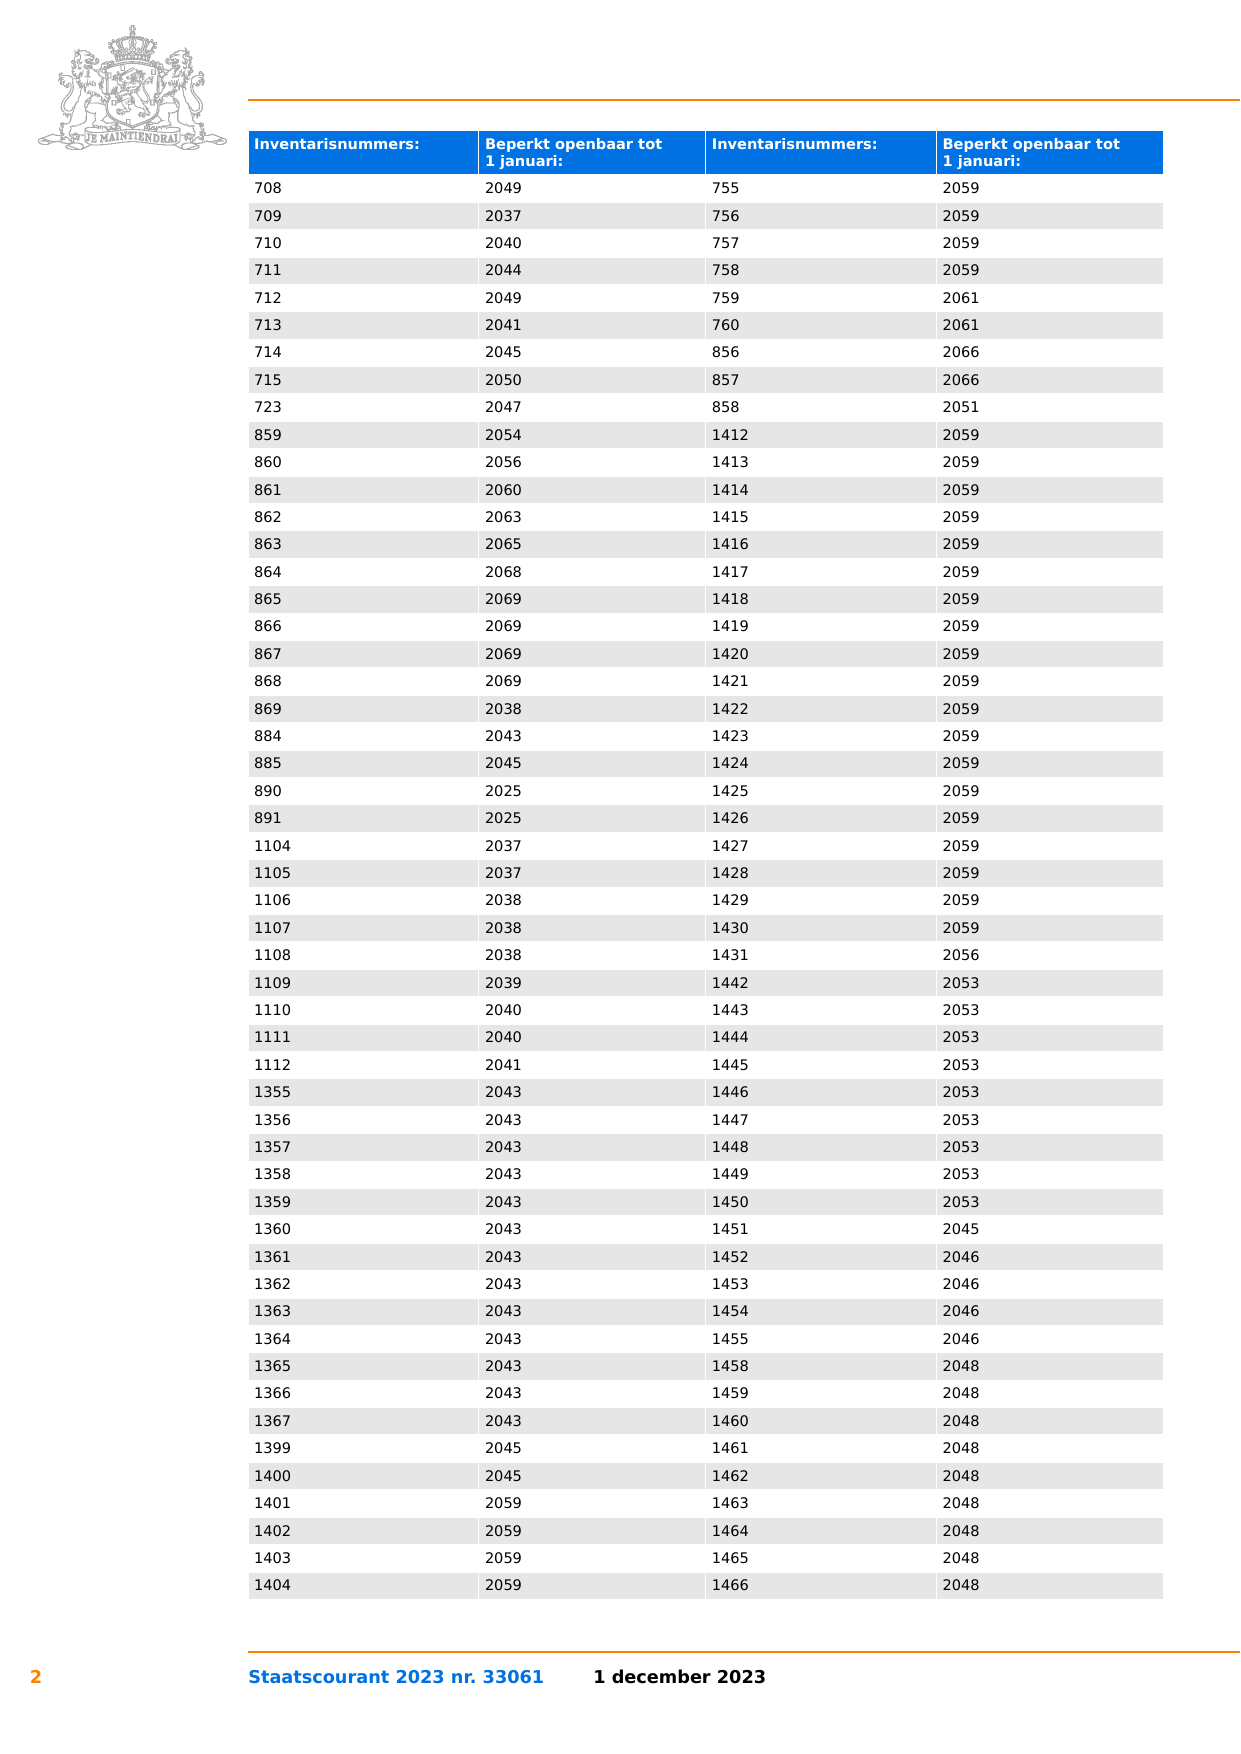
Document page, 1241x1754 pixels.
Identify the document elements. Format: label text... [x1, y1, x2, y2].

table_cell 2059 [937, 531, 1163, 558]
table_cell 1419 [706, 614, 936, 640]
table_cell 711 [249, 258, 478, 284]
table_cell 2059 [937, 778, 1163, 804]
table_cell 1458 [706, 1353, 936, 1380]
table_cell 1455 [706, 1326, 936, 1352]
table_cell 2059 [937, 422, 1163, 448]
table_cell 2038 [479, 888, 705, 914]
table_cell 860 [249, 449, 478, 476]
table_cell 1424 [706, 751, 936, 777]
table_cell 1108 [249, 943, 478, 969]
table_cell 2037 [479, 860, 705, 887]
table_cell 862 [249, 504, 478, 530]
table_header Beperkt openbaar tot 1 januari: [937, 131, 1163, 174]
table_cell 2046 [937, 1299, 1163, 1325]
table_cell 1422 [706, 696, 936, 722]
table_cell 864 [249, 559, 478, 585]
table_cell 1465 [706, 1545, 936, 1571]
picture [38, 25, 227, 150]
table_cell 2044 [479, 258, 705, 284]
table_cell 1452 [706, 1244, 936, 1270]
table_cell 2059 [937, 641, 1163, 667]
table_cell 2059 [937, 258, 1163, 284]
table_cell 2046 [937, 1326, 1163, 1352]
table_cell 891 [249, 805, 478, 832]
table_cell 708 [249, 175, 478, 202]
table_cell 2059 [937, 449, 1163, 476]
table_cell 867 [249, 641, 478, 667]
table_cell 2046 [937, 1244, 1163, 1270]
table_cell 755 [706, 175, 936, 202]
table_cell 2041 [479, 1052, 705, 1078]
table_cell 1427 [706, 833, 936, 859]
table_cell 2048 [937, 1490, 1163, 1517]
table_cell 2043 [479, 1162, 705, 1188]
table_cell 2048 [937, 1573, 1163, 1599]
table_cell 866 [249, 614, 478, 640]
table_cell 1446 [706, 1079, 936, 1106]
table_cell 2056 [937, 943, 1163, 969]
table_cell 856 [706, 340, 936, 366]
table_cell 2053 [937, 997, 1163, 1023]
table_cell 2040 [479, 1025, 705, 1051]
table_cell 2056 [479, 449, 705, 476]
table_cell 1442 [706, 970, 936, 996]
table_cell 2045 [479, 751, 705, 777]
table_cell 2059 [479, 1518, 705, 1544]
table_header Inventarisnummers: [249, 131, 478, 174]
table_cell 1463 [706, 1490, 936, 1517]
table_cell 2043 [479, 1326, 705, 1352]
table_cell 1430 [706, 915, 936, 941]
table_cell 1416 [706, 531, 936, 558]
table_cell 2041 [479, 312, 705, 339]
table_cell 2059 [937, 230, 1163, 256]
table_header Beperkt openbaar tot 1 januari: [479, 131, 705, 174]
table_cell 2045 [479, 1463, 705, 1489]
table_cell 757 [706, 230, 936, 256]
table_cell 2048 [937, 1463, 1163, 1489]
table_cell 1404 [249, 1573, 478, 1599]
table_cell 2038 [479, 915, 705, 941]
table_cell 2053 [937, 1052, 1163, 1078]
table_cell 859 [249, 422, 478, 448]
table_cell 2059 [937, 805, 1163, 832]
table_cell 1425 [706, 778, 936, 804]
table_cell 2043 [479, 1408, 705, 1434]
table_cell 1428 [706, 860, 936, 887]
table_cell 1400 [249, 1463, 478, 1489]
table_cell 2048 [937, 1436, 1163, 1462]
table_cell 1363 [249, 1299, 478, 1325]
table_cell 1412 [706, 422, 936, 448]
table_cell 1359 [249, 1189, 478, 1215]
table_cell 1356 [249, 1107, 478, 1133]
table_cell 2048 [937, 1381, 1163, 1407]
table_cell 2065 [479, 531, 705, 558]
table_cell 2069 [479, 641, 705, 667]
table_cell 2046 [937, 1271, 1163, 1297]
table_cell 2025 [479, 778, 705, 804]
table_cell 2061 [937, 312, 1163, 339]
table_cell 1426 [706, 805, 936, 832]
table_cell 2045 [479, 1436, 705, 1462]
table_cell 1367 [249, 1408, 478, 1434]
table_cell 758 [706, 258, 936, 284]
table_cell 2053 [937, 1079, 1163, 1106]
table_cell 756 [706, 203, 936, 229]
table_cell 709 [249, 203, 478, 229]
table_cell 2048 [937, 1545, 1163, 1571]
table_cell 2066 [937, 340, 1163, 366]
table_cell 2043 [479, 723, 705, 749]
table_cell 759 [706, 285, 936, 311]
table_cell 2043 [479, 1079, 705, 1106]
table_cell 2069 [479, 669, 705, 695]
table_cell 1106 [249, 888, 478, 914]
table_cell 865 [249, 586, 478, 613]
table_cell 1112 [249, 1052, 478, 1078]
table_cell 1429 [706, 888, 936, 914]
table_cell 2040 [479, 997, 705, 1023]
table_cell 2040 [479, 230, 705, 256]
table_cell 714 [249, 340, 478, 366]
table_cell 723 [249, 395, 478, 421]
table_cell 1462 [706, 1463, 936, 1489]
table_cell 2053 [937, 1189, 1163, 1215]
table_cell 1414 [706, 477, 936, 503]
table_cell 1105 [249, 860, 478, 887]
table_cell 2045 [479, 340, 705, 366]
table_cell 2043 [479, 1381, 705, 1407]
table_cell 863 [249, 531, 478, 558]
table_cell 1460 [706, 1408, 936, 1434]
table_cell 1466 [706, 1573, 936, 1599]
table_cell 1450 [706, 1189, 936, 1215]
table_cell 1461 [706, 1436, 936, 1462]
table_cell 1362 [249, 1271, 478, 1297]
table_cell 2059 [479, 1490, 705, 1517]
table_cell 710 [249, 230, 478, 256]
table_cell 2061 [937, 285, 1163, 311]
table_cell 2053 [937, 970, 1163, 996]
table_cell 1104 [249, 833, 478, 859]
table_cell 858 [706, 395, 936, 421]
table_cell 2066 [937, 367, 1163, 393]
table_cell 1443 [706, 997, 936, 1023]
table_cell 2043 [479, 1299, 705, 1325]
table_cell 885 [249, 751, 478, 777]
table_cell 2059 [937, 586, 1163, 613]
table_cell 2059 [479, 1545, 705, 1571]
table_cell 2059 [479, 1573, 705, 1599]
table_cell 1447 [706, 1107, 936, 1133]
table_cell 2037 [479, 203, 705, 229]
table_cell 868 [249, 669, 478, 695]
table_cell 1464 [706, 1518, 936, 1544]
table_cell 2043 [479, 1134, 705, 1161]
table_cell 2059 [937, 559, 1163, 585]
table_cell 857 [706, 367, 936, 393]
table_cell 1360 [249, 1216, 478, 1243]
table_cell 712 [249, 285, 478, 311]
table_cell 2059 [937, 860, 1163, 887]
table_cell 2053 [937, 1107, 1163, 1133]
table_cell 1364 [249, 1326, 478, 1352]
table_cell 2025 [479, 805, 705, 832]
table_cell 2049 [479, 175, 705, 202]
table_cell 2048 [937, 1518, 1163, 1544]
table_cell 2059 [937, 669, 1163, 695]
table_cell 2043 [479, 1189, 705, 1215]
table_cell 1415 [706, 504, 936, 530]
table_cell 1358 [249, 1162, 478, 1188]
table_cell 2059 [937, 888, 1163, 914]
table_cell 2043 [479, 1353, 705, 1380]
table_cell 2045 [937, 1216, 1163, 1243]
table_cell 1421 [706, 669, 936, 695]
table_cell 1355 [249, 1079, 478, 1106]
table_cell 713 [249, 312, 478, 339]
table_cell 1451 [706, 1216, 936, 1243]
table_cell 1418 [706, 586, 936, 613]
table_cell 1403 [249, 1545, 478, 1571]
table_cell 869 [249, 696, 478, 722]
table_cell 2047 [479, 395, 705, 421]
table_cell 760 [706, 312, 936, 339]
table_cell 2069 [479, 614, 705, 640]
table_cell 2039 [479, 970, 705, 996]
table_cell 2059 [937, 751, 1163, 777]
table_cell 1399 [249, 1436, 478, 1462]
table_cell 1357 [249, 1134, 478, 1161]
table_cell 1361 [249, 1244, 478, 1270]
table_cell 2059 [937, 504, 1163, 530]
table_cell 2063 [479, 504, 705, 530]
table_cell 2053 [937, 1162, 1163, 1188]
table_cell 2043 [479, 1216, 705, 1243]
table_cell 2068 [479, 559, 705, 585]
table_cell 1449 [706, 1162, 936, 1188]
table_cell 1445 [706, 1052, 936, 1078]
table_cell 2043 [479, 1244, 705, 1270]
table_header Inventarisnummers: [706, 131, 936, 174]
table_cell 2059 [937, 915, 1163, 941]
table_cell 1110 [249, 997, 478, 1023]
table_cell 2051 [937, 395, 1163, 421]
table_cell 2053 [937, 1025, 1163, 1051]
table_cell 1448 [706, 1134, 936, 1161]
table_cell 1459 [706, 1381, 936, 1407]
table_cell 2069 [479, 586, 705, 613]
table_cell 2038 [479, 696, 705, 722]
table_cell 1453 [706, 1271, 936, 1297]
table_cell 2059 [937, 614, 1163, 640]
table_cell 2054 [479, 422, 705, 448]
table_cell 1107 [249, 915, 478, 941]
table_cell 2050 [479, 367, 705, 393]
table_cell 890 [249, 778, 478, 804]
table_cell 2059 [937, 696, 1163, 722]
table_cell 1111 [249, 1025, 478, 1051]
table_cell 1423 [706, 723, 936, 749]
table_cell 1366 [249, 1381, 478, 1407]
table_cell 2038 [479, 943, 705, 969]
table_cell 1402 [249, 1518, 478, 1544]
table_cell 2059 [937, 477, 1163, 503]
table_cell 861 [249, 477, 478, 503]
table_cell 1431 [706, 943, 936, 969]
table_cell 1420 [706, 641, 936, 667]
table_cell 2043 [479, 1271, 705, 1297]
table_cell 1401 [249, 1490, 478, 1517]
table_cell 1444 [706, 1025, 936, 1051]
table_cell 2053 [937, 1134, 1163, 1161]
table_cell 2059 [937, 723, 1163, 749]
table_cell 2048 [937, 1353, 1163, 1380]
table_cell 2059 [937, 833, 1163, 859]
table_cell 2048 [937, 1408, 1163, 1434]
table_cell 2043 [479, 1107, 705, 1133]
table_cell 884 [249, 723, 478, 749]
table_cell 2060 [479, 477, 705, 503]
table_cell 1417 [706, 559, 936, 585]
table_cell 1454 [706, 1299, 936, 1325]
table_cell 1365 [249, 1353, 478, 1380]
table_cell 2049 [479, 285, 705, 311]
table_cell 715 [249, 367, 478, 393]
table_cell 2059 [937, 203, 1163, 229]
table_cell 2059 [937, 175, 1163, 202]
table_cell 1413 [706, 449, 936, 476]
table_cell 1109 [249, 970, 478, 996]
table_cell 2037 [479, 833, 705, 859]
